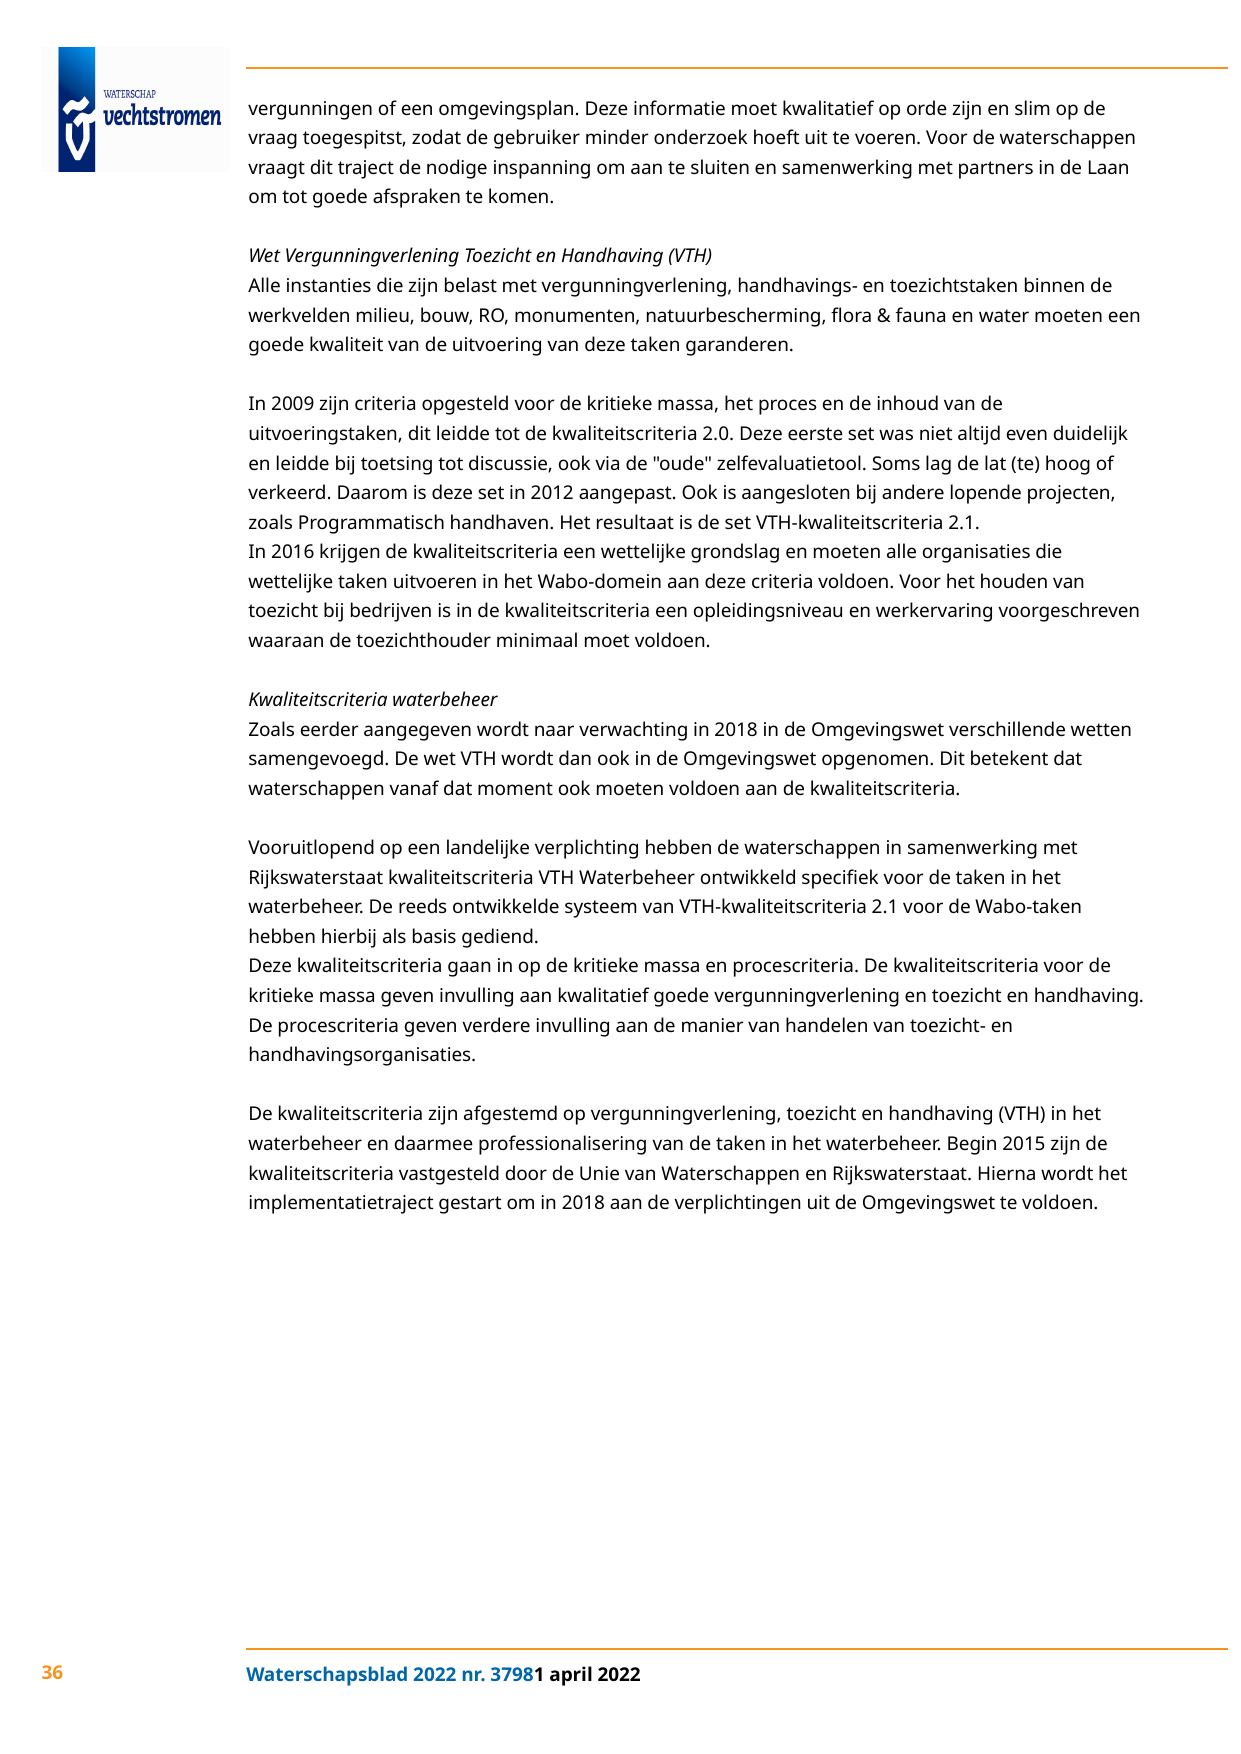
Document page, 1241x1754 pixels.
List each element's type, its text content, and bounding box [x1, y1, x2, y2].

text In 2016 krijgen de kwaliteitscriteria een wettelijke grondslag en moeten alle organisaties die wettelijke taken uitvoeren in het Wabo-domein aan deze criteria voldoen. Voor het houden van toezicht bij bedrijven is in de kwaliteitscriteria een opleidingsniveau en werkervaring voorgeschreven waaraan de toezichthouder minimaal moet voldoen. [248, 538, 1152, 653]
text Vooruitlopend op een landelijke verplichting hebben de waterschappen in samenwerking met Rijkswaterstaat kwaliteitscriteria VTH Waterbeheer ontwikkeld specifiek voor de taken in het waterbeheer. De reeds ontwikkelde systeem van VTH-kwaliteitscriteria 2.1 voor de Wabo-taken hebben hierbij als basis gediend. [248, 834, 1152, 949]
text In 2009 zijn criteria opgesteld voor de kritieke massa, het proces en de inhoud van de uitvoeringstaken, dit leidde tot de kwaliteitscriteria 2.0. Deze eerste set was niet altijd even duidelijk en leidde bij toetsing tot discussie, ook via de "oude" zelfevaluatietool. Soms lag de lat (te) hoog of verkeerd. Daarom is deze set in 2012 aangepast. Ook is aangesloten bij andere lopende projecten, zoals Programmatisch handhaven. Het resultaat is de set VTH-kwaliteitscriteria 2.1. [248, 391, 1152, 535]
text De kwaliteitscriteria zijn afgestemd op vergunningverlening, toezicht en handhaving (VTH) in het waterbeheer en daarmee professionalisering van de taken in het waterbeheer. Begin 2015 zijn de kwaliteitscriteria vastgesteld door de Unie van Waterschappen en Rijkswaterstaat. Hierna wordt het implementatietraject gestart om in 2018 aan de verplichtingen uit de Omgevingswet te voldoen. [248, 1101, 1152, 1215]
text vergunningen of een omgevingsplan. Deze informatie moet kwalitatief op orde zijn en slim op de vraag toegespitst, zodat de gebruiker minder onderzoek hoeft uit te voeren. Voor de waterschappen vraagt dit traject de nodige inspanning om aan te sluiten en samenwerking met partners in de Laan om tot goede afspraken te komen. [248, 95, 1152, 209]
text Wet Vergunningverlening Toezicht en Handhaving (VTH) [248, 243, 1152, 268]
text Zoals eerder aangegeven wordt naar verwachting in 2018 in de Omgevingswet verschillende wetten samengevoegd. De wet VTH wordt dan ook in de Omgevingswet opgenomen. Dit betekent dat waterschappen vanaf dat moment ook moeten voldoen aan de kwaliteitscriteria. [248, 716, 1152, 801]
text Kwaliteitscriteria waterbeheer [248, 686, 1152, 712]
text Deze kwaliteitscriteria gaan in op de kritieke massa en procescriteria. De kwaliteitscriteria voor de kritieke massa geven invulling aan kwalitatief goede vergunningverlening en toezicht en handhaving. De procescriteria geven verdere invulling aan de manier van handelen van toezicht- en handhavingsorganisaties. [248, 953, 1152, 1067]
picture [41, 47, 231, 172]
text Alle instanties die zijn belast met vergunningverlening, handhavings- en toezichtstaken binnen de werkvelden milieu, bouw, RO, monumenten, natuurbescherming, flora & fauna en water moeten een goede kwaliteit van de uitvoering van deze taken garanderen. [248, 272, 1152, 357]
